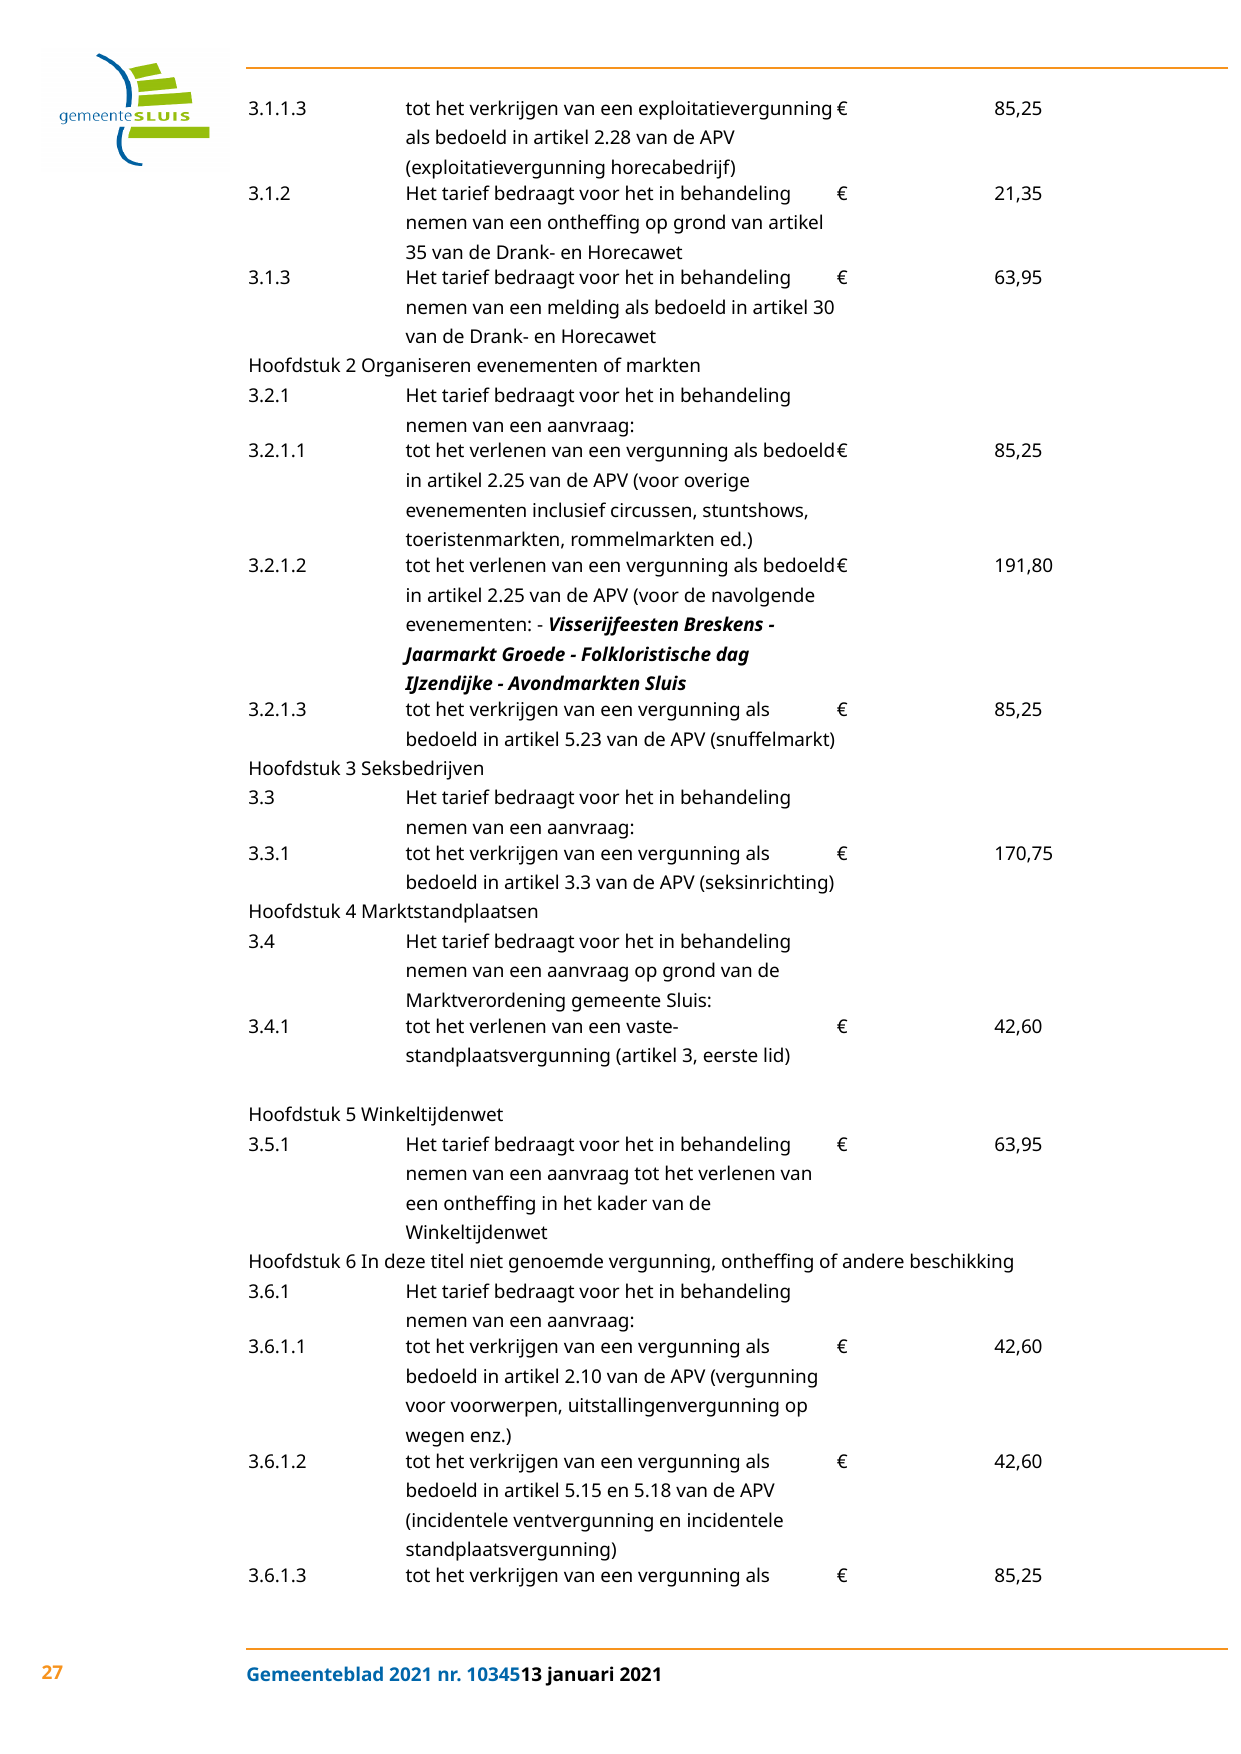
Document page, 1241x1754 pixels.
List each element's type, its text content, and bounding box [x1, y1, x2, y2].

table_header € [837, 1131, 994, 1245]
table_cell € [837, 180, 994, 264]
table_cell € [837, 1013, 994, 1068]
table_header [837, 928, 994, 1013]
table_cell 85,25 [994, 95, 1152, 180]
table_cell tot het verlenen van een vergunning als bedoeld in artikel 2.25 van de APV (voor de navolgende evenementen: - Visserijfeesten Breskens - Jaarmarkt Groede - Folkloristische dag IJzendijke - Avondmarkten Sluis [405, 552, 837, 696]
table_cell tot het verkrijgen van een vergunning als bedoeld in artikel 2.10 van de APV (vergunning voor voorwerpen, uitstallingenvergunning op wegen enz.) [405, 1334, 837, 1448]
table_header [837, 383, 994, 438]
table_cell 85,25 [994, 696, 1152, 752]
table_cell 3.1.2 [248, 180, 405, 264]
table_cell tot het verkrijgen van een vergunning als bedoeld in artikel 5.23 van de APV (snuffelmarkt) [405, 696, 837, 752]
table_header [837, 1278, 994, 1333]
table_header 3.6.1 [248, 1278, 405, 1333]
table_cell tot het verkrijgen van een vergunning als bedoeld in artikel 5.15 en 5.18 van de APV (incidentele ventvergunning en incidentele standplaatsvergunning) [405, 1448, 837, 1562]
table_header 3.5.1 [248, 1131, 405, 1245]
text Hoofdstuk 4 Marktstandplaatsen [248, 898, 1152, 924]
table_cell 3.3.1 [248, 840, 405, 895]
table_cell 170,75 [994, 840, 1152, 895]
text Hoofdstuk 3 Seksbedrijven [248, 755, 1152, 781]
table_cell 191,80 [994, 552, 1152, 696]
table_cell € [837, 95, 994, 180]
table_header Het tarief bedraagt voor het in behandeling nemen van een aanvraag: [405, 383, 837, 438]
table_header Het tarief bedraagt voor het in behandeling nemen van een aanvraag op grond van de Marktverordening gemeente Sluis: [405, 928, 837, 1013]
table_cell Het tarief bedraagt voor het in behandeling nemen van een ontheffing op grond van artikel 35 van de Drank- en Horecawet [405, 180, 837, 264]
table_header Het tarief bedraagt voor het in behandeling nemen van een aanvraag: [405, 785, 837, 840]
text Hoofdstuk 6 In deze titel niet genoemde vergunning, ontheffing of andere beschikking [248, 1248, 1152, 1274]
table_cell € [837, 265, 994, 349]
table_cell tot het verlenen van een vergunning als bedoeld in artikel 2.25 van de APV (voor overige evenementen inclusief circussen, stuntshows, toeristenmarkten, rommelmarkten ed.) [405, 438, 837, 552]
table_cell € [837, 1448, 994, 1562]
table_cell tot het verkrijgen van een vergunning als bedoeld in artikel 3.3 van de APV (seksinrichting) [405, 840, 837, 895]
table_cell 85,25 [994, 1563, 1152, 1588]
table_cell 3.4.1 [248, 1013, 405, 1068]
table_cell € [837, 438, 994, 552]
table_cell € [837, 840, 994, 895]
table_header [837, 785, 994, 840]
table_cell 3.6.1.3 [248, 1563, 405, 1588]
table_cell 3.2.1.3 [248, 696, 405, 752]
table_cell Het tarief bedraagt voor het in behandeling nemen van een melding als bedoeld in artikel 30 van de Drank- en Horecawet [405, 265, 837, 349]
table_cell 3.6.1.1 [248, 1334, 405, 1448]
table_cell tot het verkrijgen van een exploitatievergunning als bedoeld in artikel 2.28 van de APV (exploitatievergunning horecabedrijf) [405, 95, 837, 180]
table_cell 42,60 [994, 1013, 1152, 1068]
table_cell € [837, 696, 994, 752]
table_cell 3.2.1.2 [248, 552, 405, 696]
table_header 3.4 [248, 928, 405, 1013]
table_cell 3.6.1.2 [248, 1448, 405, 1562]
text Hoofdstuk 5 Winkeltijdenwet [248, 1101, 1152, 1127]
table_cell 42,60 [994, 1448, 1152, 1562]
table_header Het tarief bedraagt voor het in behandeling nemen van een aanvraag tot het verlenen van een ontheffing in het kader van de Winkeltijdenwet [405, 1131, 837, 1245]
table_cell 42,60 [994, 1334, 1152, 1448]
table_cell € [837, 1563, 994, 1588]
table_header 3.2.1 [248, 383, 405, 438]
table_header [994, 785, 1152, 840]
table_cell € [837, 1334, 994, 1448]
table_header 63,95 [994, 1131, 1152, 1245]
table_cell 63,95 [994, 265, 1152, 349]
table_cell € [837, 552, 994, 696]
table_header [994, 928, 1152, 1013]
table_cell 85,25 [994, 438, 1152, 552]
table_header [994, 1278, 1152, 1333]
table_cell tot het verlenen van een vaste-standplaatsvergunning (artikel 3, eerste lid) [405, 1013, 837, 1068]
table_header 3.3 [248, 785, 405, 840]
table_cell tot het verkrijgen van een vergunning als [405, 1563, 837, 1588]
table_cell 21,35 [994, 180, 1152, 264]
table_cell 3.2.1.1 [248, 438, 405, 552]
table_header [994, 383, 1152, 438]
table_cell 3.1.1.3 [248, 95, 405, 180]
table_cell 3.1.3 [248, 265, 405, 349]
picture [41, 47, 231, 172]
table_header Het tarief bedraagt voor het in behandeling nemen van een aanvraag: [405, 1278, 837, 1333]
text Hoofdstuk 2 Organiseren evenementen of markten [248, 353, 1152, 378]
